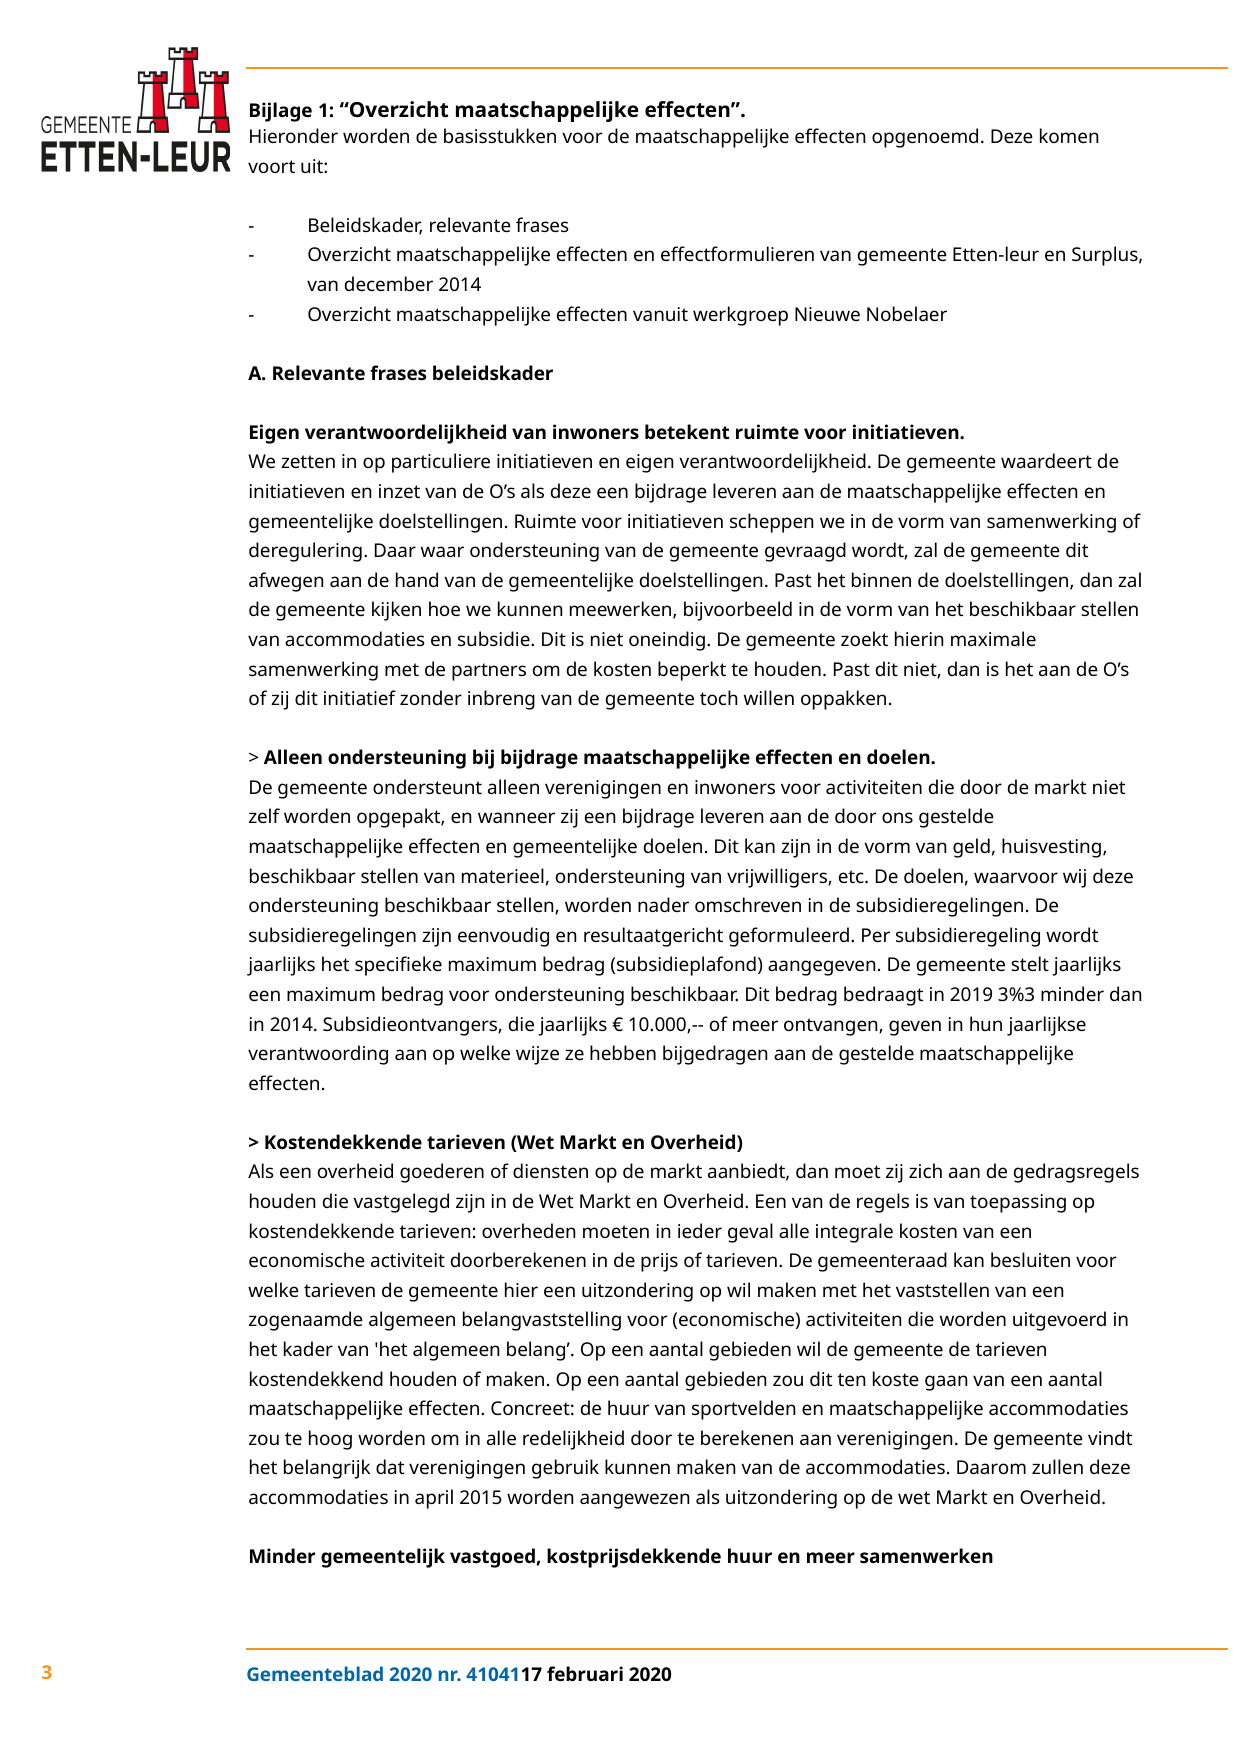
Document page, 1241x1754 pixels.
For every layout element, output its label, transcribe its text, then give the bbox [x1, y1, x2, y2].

text Als een overheid goederen of diensten op de markt aanbiedt, dan moet zij zich aan de gedragsregels houden die vastgelegd zijn in de Wet Markt en Overheid. Een van de regels is van toepassing op kostendekkende tarieven: overheden moeten in ieder geval alle integrale kosten van een economische activiteit doorberekenen in de prijs of tarieven. De gemeenteraad kan besluiten voor welke tarieven de gemeente hier een uitzondering op wil maken met het vaststellen van een zogenaamde algemeen belangvaststelling voor (economische) activiteiten die worden uitgevoerd in het kader van 'het algemeen belang’. Op een aantal gebieden wil de gemeente de tarieven kostendekkend houden of maken. Op een aantal gebieden zou dit ten koste gaan van een aantal maatschappelijke effecten. Concreet: de huur van sportvelden en maatschappelijke accommodaties zou te hoog worden om in alle redelijkheid door te berekenen aan verenigingen. De gemeente vindt het belangrijk dat verenigingen gebruik kunnen maken van de accommodaties. Daarom zullen deze accommodaties in april 2015 worden aangewezen als uitzondering op de wet Markt en Overheid. [248, 1159, 1152, 1510]
text Eigen verantwoordelijkheid van inwoners betekent ruimte voor initiatieven. [248, 419, 1152, 445]
text Minder gemeentelijk vastgoed, kostprijsdekkende huur en meer samenwerken [248, 1543, 1152, 1569]
list Beleidskader, relevante frases [248, 212, 1152, 238]
text > Kostendekkende tarieven (Wet Markt en Overheid) [248, 1129, 1152, 1155]
text De gemeente ondersteunt alleen verenigingen en inwoners voor activiteiten die door de markt niet zelf worden opgepakt, en wanneer zij een bijdrage leveren aan de door ons gestelde maatschappelijke effecten en gemeentelijke doelen. Dit kan zijn in de vorm van geld, huisvesting, beschikbaar stellen van materieel, ondersteuning van vrijwilligers, etc. De doelen, waarvoor wij deze ondersteuning beschikbaar stellen, worden nader omschreven in de subsidieregelingen. De subsidieregelingen zijn eenvoudig en resultaatgericht geformuleerd. Per subsidieregeling wordt jaarlijks het specifieke maximum bedrag (subsidieplafond) aangegeven. De gemeente stelt jaarlijks een maximum bedrag voor ondersteuning beschikbaar. Dit bedrag bedraagt in 2019 3%3 minder dan in 2014. Subsidieontvangers, die jaarlijks € 10.000,-- of meer ontvangen, geven in hun jaarlijkse verantwoording aan op welke wijze ze hebben bijgedragen aan de gestelde maatschappelijke effecten. [248, 774, 1152, 1096]
text Hieronder worden de basisstukken voor de maatschappelijke effecten opgenoemd. Deze komen voort uit: [248, 123, 1152, 179]
text > Alleen ondersteuning bij bijdrage maatschappelijke effecten en doelen. [248, 744, 1152, 770]
list Overzicht maatschappelijke effecten en effectformulieren van gemeente Etten-leur en Surplus, van december 2014 [248, 242, 1152, 297]
list Overzicht maatschappelijke effecten vanuit werkgroep Nieuwe Nobelaer [248, 301, 1152, 327]
picture [41, 47, 231, 172]
text A. Relevante frases beleidskader [248, 360, 1152, 386]
text We zetten in op particuliere initiatieven en eigen verantwoordelijkheid. De gemeente waardeert de initiatieven en inzet van de O’s als deze een bijdrage leveren aan de maatschappelijke effecten en gemeentelijke doelstellingen. Ruimte voor initiatieven scheppen we in de vorm van samenwerking of deregulering. Daar waar ondersteuning van de gemeente gevraagd wordt, zal de gemeente dit afwegen aan de hand van de gemeentelijke doelstellingen. Past het binnen de doelstellingen, dan zal de gemeente kijken hoe we kunnen meewerken, bijvoorbeeld in de vorm van het beschikbaar stellen van accommodaties en subsidie. Dit is niet oneindig. De gemeente zoekt hierin maximale samenwerking met de partners om de kosten beperkt te houden. Past dit niet, dan is het aan de O’s of zij dit initiatief zonder inbreng van de gemeente toch willen oppakken. [248, 449, 1152, 711]
text Bijlage 1: “Overzicht maatschappelijke effecten”. [248, 95, 1152, 123]
